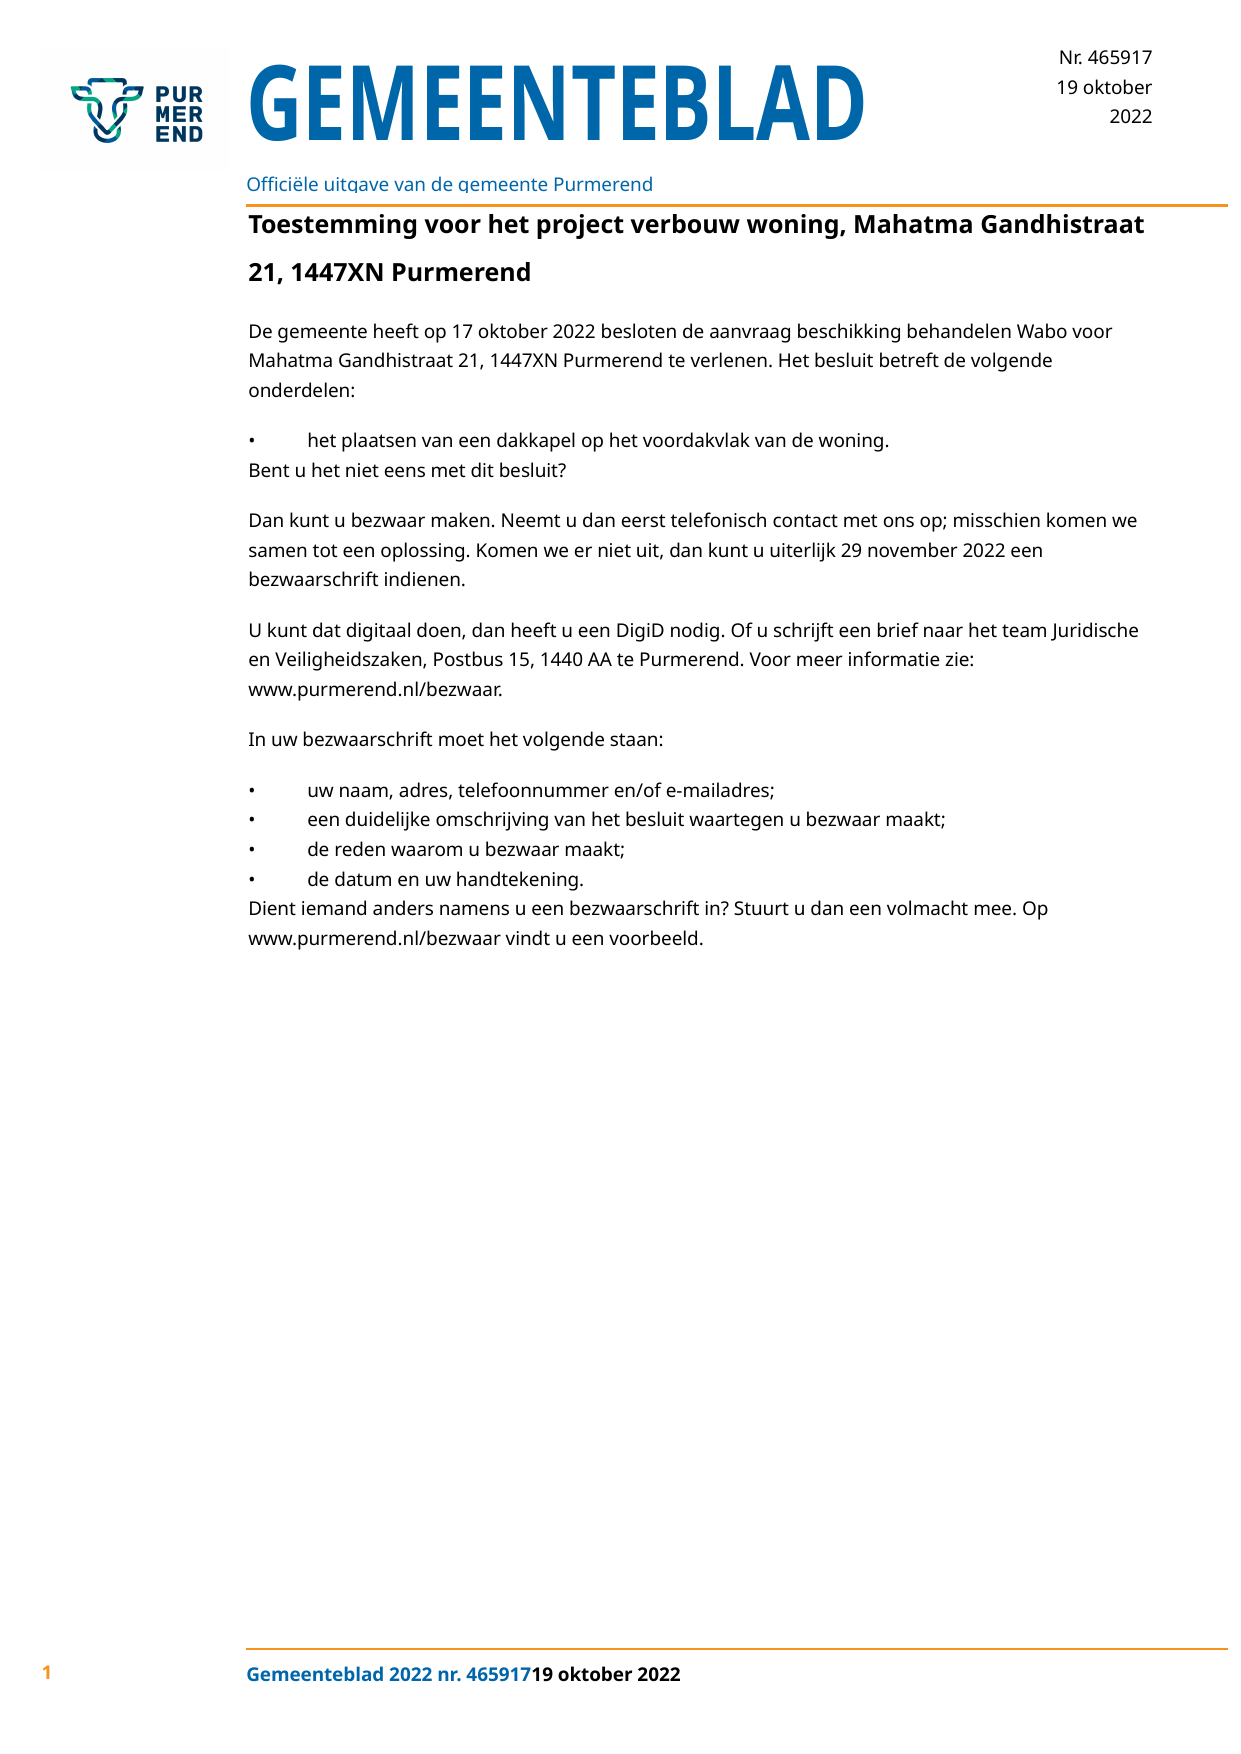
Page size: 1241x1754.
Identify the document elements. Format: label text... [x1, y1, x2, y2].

text Dan kunt u bezwaar maken. Neemt u dan eerst telefonisch contact met ons op; misschien komen we samen tot een oplossing. Komen we er niet uit, dan kunt u uiterlijk 29 november 2022 een bezwaarschrift indienen. [248, 507, 1152, 592]
text U kunt dat digitaal doen, dan heeft u een DigiD nodig. Of u schrijft een brief naar het team Juridische en Veiligheidszaken, Postbus 15, 1440 AA te Purmerend. Voor meer informatie zie: www.purmerend.nl/bezwaar. [248, 617, 1152, 702]
text Bent u het niet eens met dit besluit? [248, 457, 1152, 483]
list het plaatsen van een dakkapel op het voordakvlak van de woning. [248, 427, 1152, 453]
list een duidelijke omschrijving van het besluit waartegen u bezwaar maakt; [248, 807, 1152, 832]
picture [41, 47, 231, 172]
text De gemeente heeft op 17 oktober 2022 besloten de aanvraag beschikking behandelen Wabo voor Mahatma Gandhistraat 21, 1447XN Purmerend te verlenen. Het besluit betreft de volgende onderdelen: [248, 318, 1152, 403]
text In uw bezwaarschrift moet het volgende staan: [248, 727, 1152, 752]
text Dient iemand anders namens u een bezwaarschrift in? Stuurt u dan een volmacht mee. Op www.purmerend.nl/bezwaar vindt u een voorbeeld. [248, 895, 1152, 951]
list uw naam, adres, telefoonnummer en/of e-mailadres; [248, 777, 1152, 803]
text Toestemming voor het project verbouw woning, Mahatma Gandhistraat 21, 1447XN Purmerend [248, 207, 1152, 288]
list de reden waarom u bezwaar maakt; [248, 836, 1152, 862]
list de datum en uw handtekening. [248, 866, 1152, 892]
